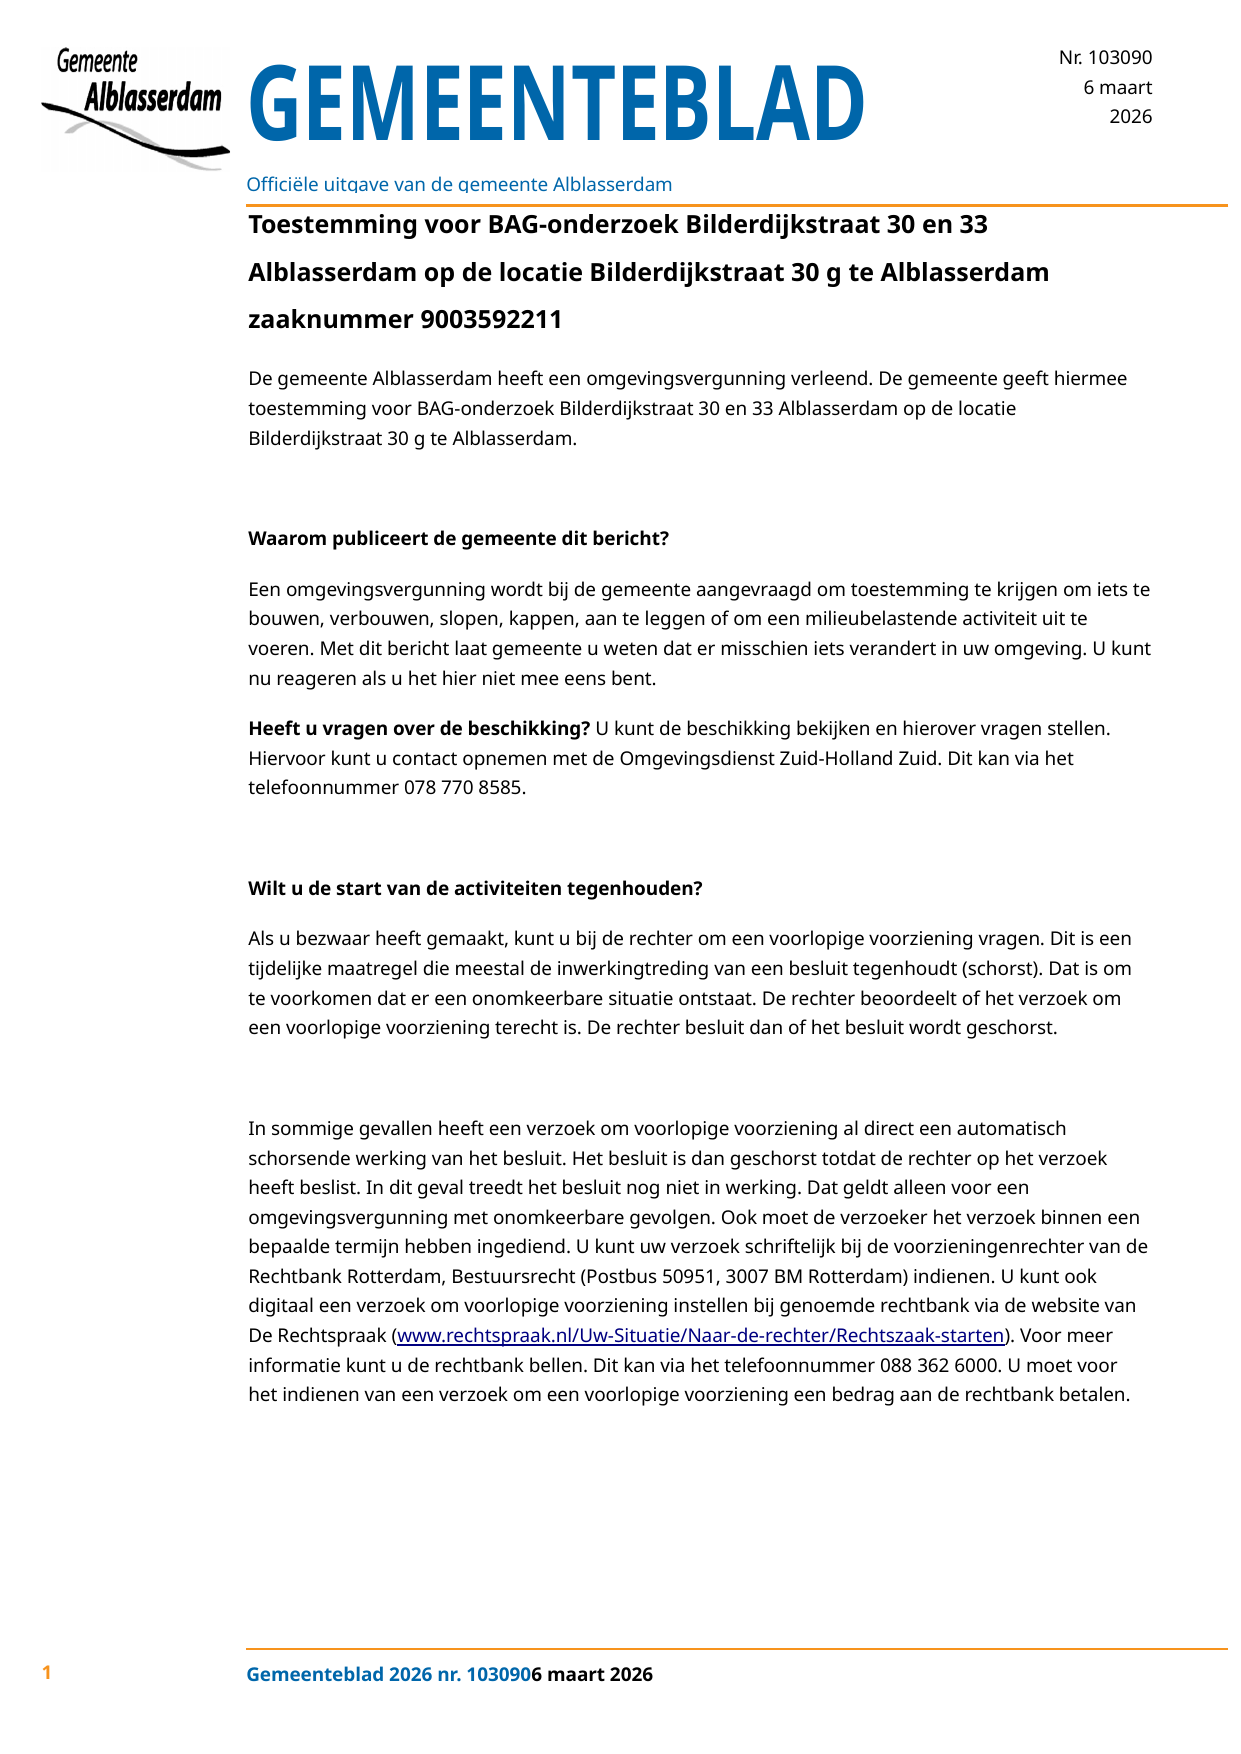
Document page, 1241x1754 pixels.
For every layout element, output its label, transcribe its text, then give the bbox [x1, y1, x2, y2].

text Als u bezwaar heeft gemaakt, kunt u bij de rechter om een voorlopige voorziening vragen. Dit is een tijdelijke maatregel die meestal de inwerkingtreding van een besluit tegenhoudt (schorst). Dat is om te voorkomen dat er een onomkeerbare situatie ontstaat. De rechter beoordeelt of het verzoek om een voorlopige voorziening terecht is. De rechter besluit dan of het besluit wordt geschorst. [248, 926, 1152, 1040]
text In sommige gevallen heeft een verzoek om voorlopige voorziening al direct een automatisch schorsende werking van het besluit. Het besluit is dan geschorst totdat de rechter op het verzoek heeft beslist. In dit geval treedt het besluit nog niet in werking. Dat geldt alleen voor een omgevingsvergunning met onomkeerbare gevolgen. Ook moet de verzoeker het verzoek binnen een bepaalde termijn hebben ingediend. U kunt uw verzoek schriftelijk bij de voorzieningenrechter van de Rechtbank Rotterdam, Bestuursrecht (Postbus 50951, 3007 BM Rotterdam) indienen. U kunt ook digitaal een verzoek om voorlopige voorziening instellen bij genoemde rechtbank via de website van De Rechtspraak (www.rechtspraak.nl/Uw-Situatie/Naar-de-rechter/Rechtszaak-starten). Voor meer informatie kunt u de rechtbank bellen. Dit kan via het telefoonnummer 088 362 6000. U moet voor het indienen van een verzoek om een voorlopige voorziening een bedrag aan de rechtbank betalen. [248, 1115, 1152, 1407]
text Wilt u de start van de activiteiten tegenhouden? [248, 875, 1152, 901]
picture [41, 47, 231, 172]
text Een omgevingsvergunning wordt bij de gemeente aangevraagd om toestemming te krijgen om iets te bouwen, verbouwen, slopen, kappen, aan te leggen of om een milieubelastende activiteit uit te voeren. Met dit bericht laat gemeente u weten dat er misschien iets verandert in uw omgeving. U kunt nu reageren als u het hier niet mee eens bent. [248, 576, 1152, 690]
text Waarom publiceert de gemeente dit bericht? [248, 526, 1152, 551]
text Toestemming voor BAG-onderzoek Bilderdijkstraat 30 en 33 Alblasserdam op de locatie Bilderdijkstraat 30 g te Alblasserdam zaaknummer 9003592211 [248, 207, 1152, 336]
text De gemeente Alblasserdam heeft een omgevingsvergunning verleend. De gemeente geeft hiermee toestemming voor BAG-onderzoek Bilderdijkstraat 30 en 33 Alblasserdam op de locatie Bilderdijkstraat 30 g te Alblasserdam. [248, 366, 1152, 450]
text Heeft u vragen over de beschikking? U kunt de beschikking bekijken en hierover vragen stellen. Hiervoor kunt u contact opnemen met de Omgevingsdienst Zuid-Holland Zuid. Dit kan via het telefoonnummer 078 770 8585. [248, 715, 1152, 800]
